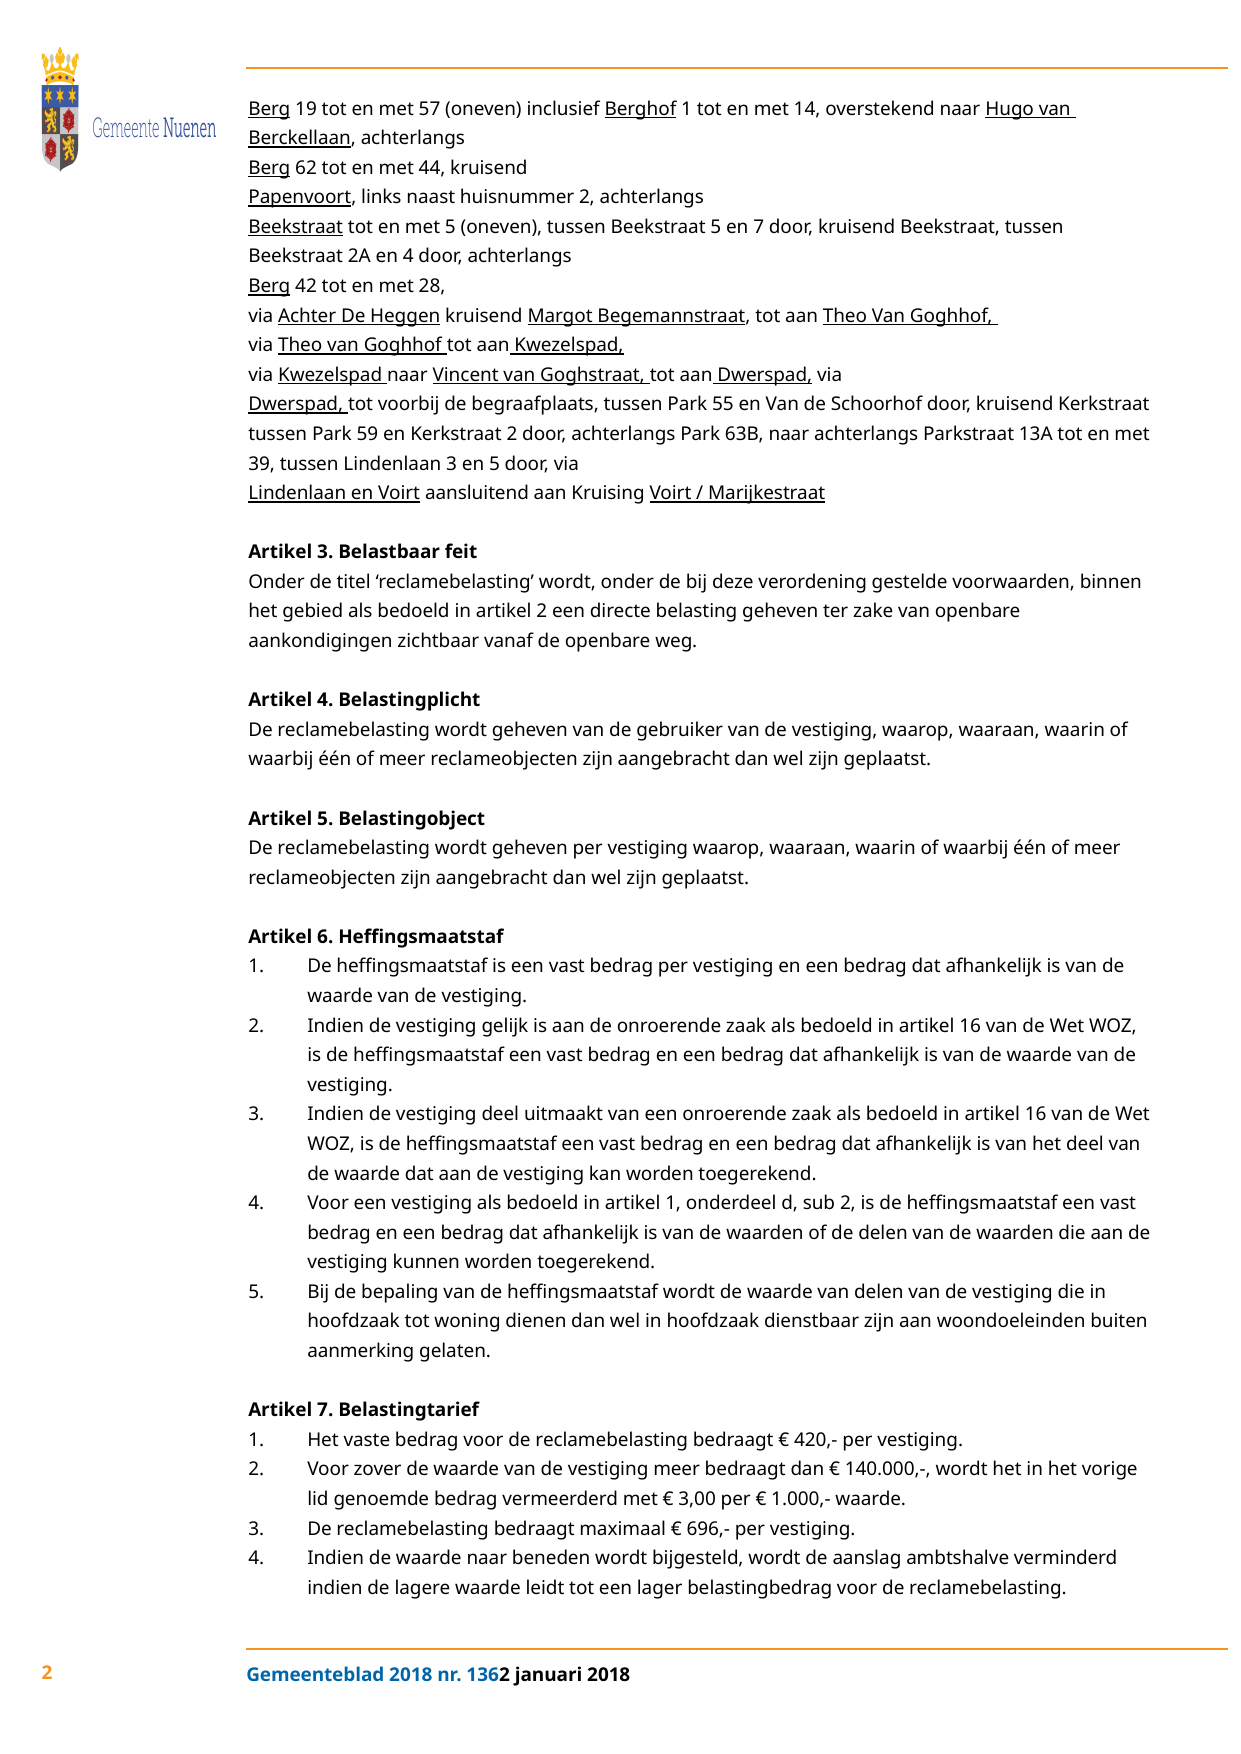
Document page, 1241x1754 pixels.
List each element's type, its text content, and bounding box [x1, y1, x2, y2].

text Berg 42 tot en met 28, [248, 272, 1152, 298]
picture [41, 47, 231, 172]
list Indien de vestiging deel uitmaakt van een onroerende zaak als bedoeld in artikel 16 van de Wet WOZ, is de heffingsmaatstaf een vast bedrag en een bedrag dat afhankelijk is van het deel van de waarde dat aan de vestiging kan worden toegerekend. [248, 1101, 1152, 1186]
list Voor een vestiging als bedoeld in artikel 1, onderdeel d, sub 2, is de heffingsmaatstaf een vast bedrag en een bedrag dat afhankelijk is van de waarden of de delen van de waarden die aan de vestiging kunnen worden toegerekend. [248, 1189, 1152, 1274]
list Bij de bepaling van de heffingsmaatstaf wordt de waarde van delen van de vestiging die in hoofdzaak tot woning dienen dan wel in hoofdzaak dienstbaar zijn aan woondoeleinden buiten aanmerking gelaten. [248, 1278, 1152, 1363]
text Beekstraat tot en met 5 (oneven), tussen Beekstraat 5 en 7 door, kruisend Beekstraat, tussen Beekstraat 2A en 4 door, achterlangs [248, 213, 1152, 268]
text Dwerspad, tot voorbij de begraafplaats, tussen Park 55 en Van de Schoorhof door, kruisend Kerkstraat tussen Park 59 en Kerkstraat 2 door, achterlangs Park 63B, naar achterlangs Parkstraat 13A tot en met 39, tussen Lindenlaan 3 en 5 door, via [248, 391, 1152, 476]
text via Kwezelspad naar Vincent van Goghstraat, tot aan Dwerspad, via [248, 361, 1152, 387]
text via Achter De Heggen kruisend Margot Begemannstraat, tot aan Theo Van Goghhof, [248, 302, 1152, 328]
text De reclamebelasting wordt geheven van de gebruiker van de vestiging, waarop, waaraan, waarin of waarbij één of meer reclameobjecten zijn aangebracht dan wel zijn geplaatst. [248, 716, 1152, 771]
text Papenvoort, links naast huisnummer 2, achterlangs [248, 183, 1152, 209]
text Lindenlaan en Voirt aansluitend aan Kruising Voirt / Marijkestraat [248, 479, 1152, 505]
text Artikel 6. Heffingsmaatstaf [248, 923, 1152, 949]
list De reclamebelasting bedraagt maximaal € 696,- per vestiging. [248, 1515, 1152, 1541]
list Het vaste bedrag voor de reclamebelasting bedraagt € 420,- per vestiging. [248, 1426, 1152, 1452]
list Indien de waarde naar beneden wordt bijgesteld, wordt de aanslag ambtshalve verminderd indien de lagere waarde leidt tot een lager belastingbedrag voor de reclamebelasting. [248, 1544, 1152, 1600]
text Artikel 4. Belastingplicht [248, 686, 1152, 712]
list De heffingsmaatstaf is een vast bedrag per vestiging en een bedrag dat afhankelijk is van de waarde van de vestiging. [248, 953, 1152, 1008]
text Berg 19 tot en met 57 (oneven) inclusief Berghof 1 tot en met 14, overstekend naar Hugo van Berckellaan, achterlangs [248, 95, 1152, 150]
text De reclamebelasting wordt geheven per vestiging waarop, waaraan, waarin of waarbij één of meer reclameobjecten zijn aangebracht dan wel zijn geplaatst. [248, 834, 1152, 890]
list Voor zover de waarde van de vestiging meer bedraagt dan € 140.000,-, wordt het in het vorige lid genoemde bedrag vermeerderd met € 3,00 per € 1.000,- waarde. [248, 1456, 1152, 1511]
text Onder de titel ‘reclamebelasting’ wordt, onder de bij deze verordening gestelde voorwaarden, binnen het gebied als bedoeld in artikel 2 een directe belasting geheven ter zake van openbare aankondigingen zichtbaar vanaf de openbare weg. [248, 568, 1152, 653]
text Berg 62 tot en met 44, kruisend [248, 154, 1152, 180]
text Artikel 7. Belastingtarief [248, 1396, 1152, 1422]
list Indien de vestiging gelijk is aan de onroerende zaak als bedoeld in artikel 16 van de Wet WOZ, is de heffingsmaatstaf een vast bedrag en een bedrag dat afhankelijk is van de waarde van de vestiging. [248, 1012, 1152, 1097]
text via Theo van Goghhof tot aan Kwezelspad, [248, 331, 1152, 357]
text Artikel 5. Belastingobject [248, 805, 1152, 831]
text Artikel 3. Belastbaar feit [248, 538, 1152, 564]
